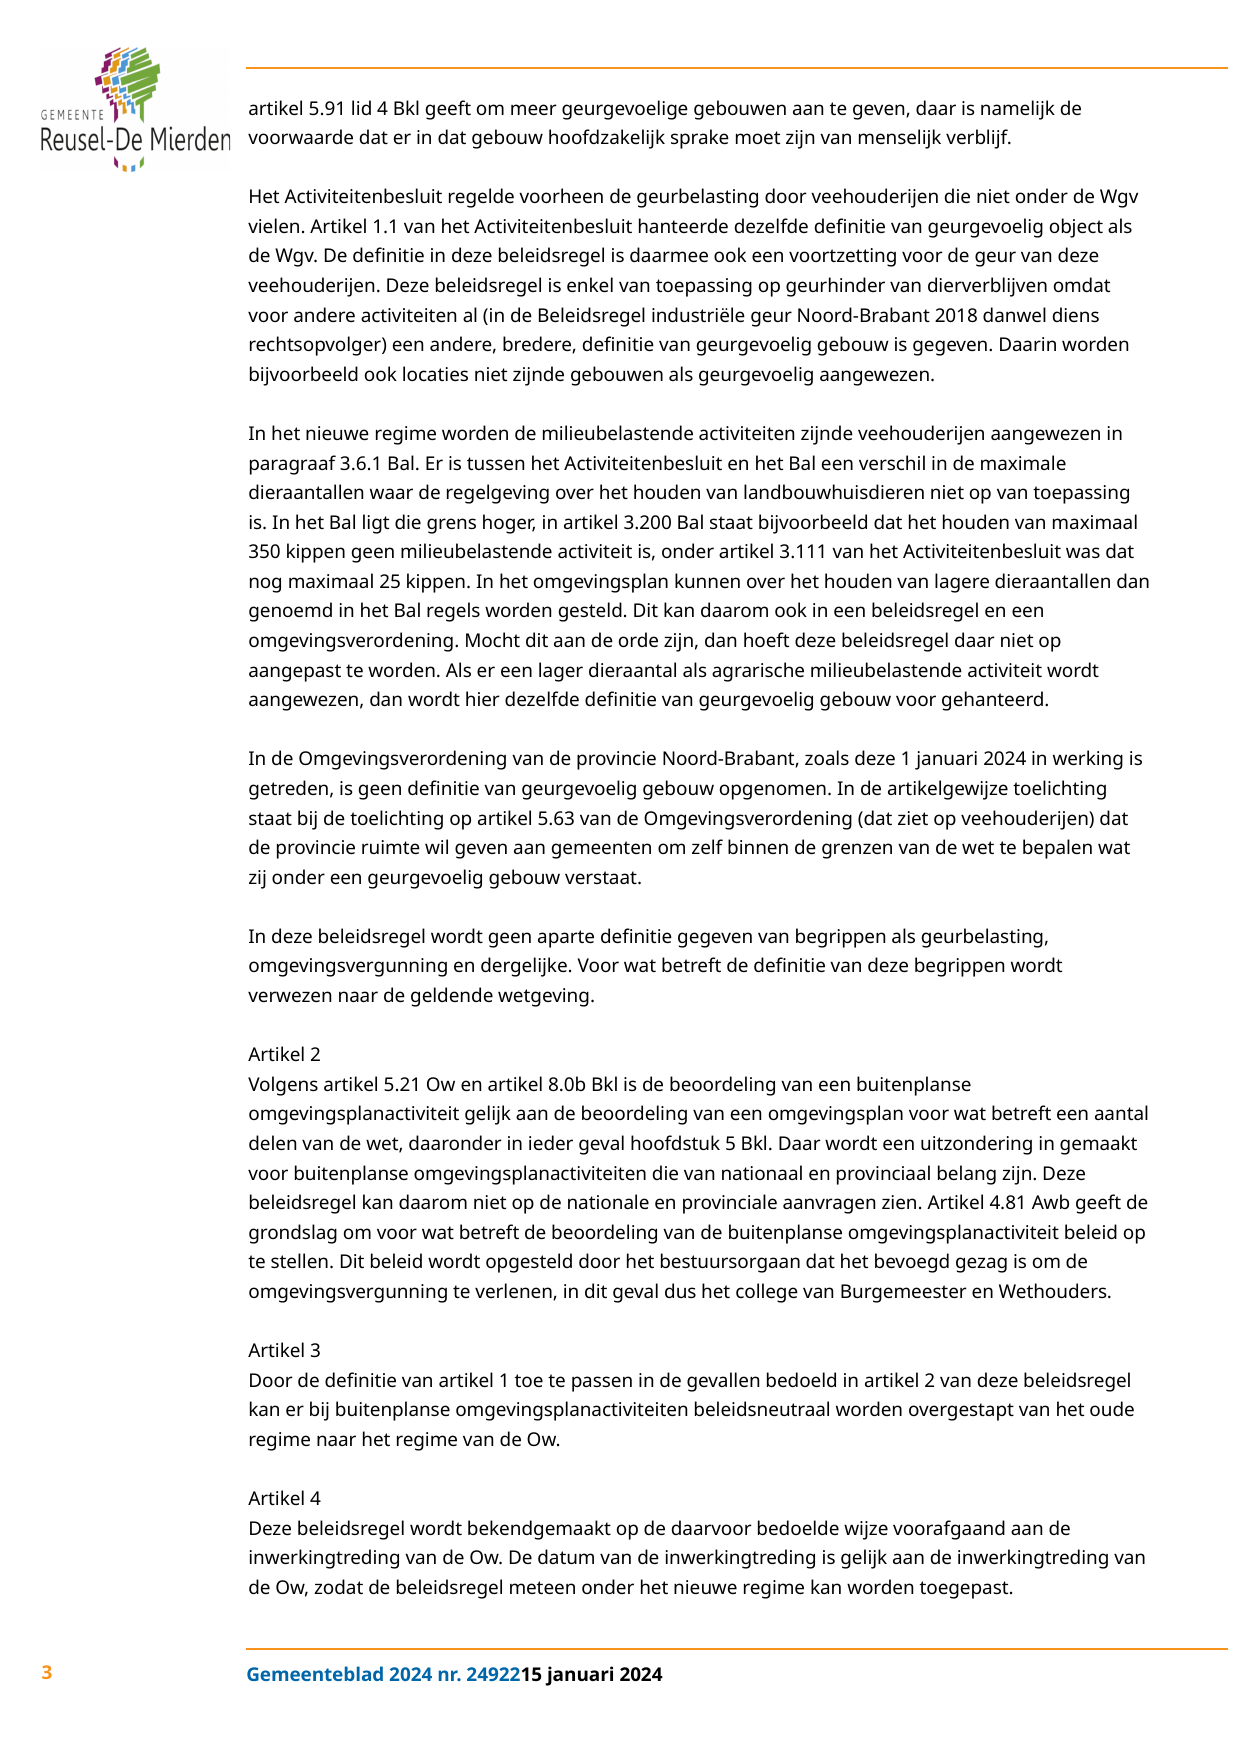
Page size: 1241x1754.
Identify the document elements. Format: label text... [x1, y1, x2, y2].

text Artikel 2 [248, 1041, 1152, 1067]
text Door de definitie van artikel 1 toe te passen in de gevallen bedoeld in artikel 2 van deze beleidsregel kan er bij buitenplanse omgevingsplanactiviteiten beleidsneutraal worden overgestapt van het oude regime naar het regime van de Ow. [248, 1367, 1152, 1452]
text Artikel 4 [248, 1485, 1152, 1511]
text In deze beleidsregel wordt geen aparte definitie gegeven van begrippen als geurbelasting, omgevingsvergunning en dergelijke. Voor wat betreft de definitie van deze begrippen wordt verwezen naar de geldende wetgeving. [248, 923, 1152, 1008]
text In de Omgevingsverordening van de provincie Noord-Brabant, zoals deze 1 januari 2024 in werking is getreden, is geen definitie van geurgevoelig gebouw opgenomen. In de artikelgewijze toelichting staat bij de toelichting op artikel 5.63 van de Omgevingsverordening (dat ziet op veehouderijen) dat de provincie ruimte wil geven aan gemeenten om zelf binnen de grenzen van de wet te bepalen wat zij onder een geurgevoelig gebouw verstaat. [248, 746, 1152, 890]
picture [41, 47, 231, 172]
text Deze beleidsregel wordt bekendgemaakt op de daarvoor bedoelde wijze voorafgaand aan de inwerkingtreding van de Ow. De datum van de inwerkingtreding is gelijk aan de inwerkingtreding van de Ow, zodat de beleidsregel meteen onder het nieuwe regime kan worden toegepast. [248, 1515, 1152, 1600]
text In het nieuwe regime worden de milieubelastende activiteiten zijnde veehouderijen aangewezen in paragraaf 3.6.1 Bal. Er is tussen het Activiteitenbesluit en het Bal een verschil in de maximale dieraantallen waar de regelgeving over het houden van landbouwhuisdieren niet op van toepassing is. In het Bal ligt die grens hoger, in artikel 3.200 Bal staat bijvoorbeeld dat het houden van maximaal 350 kippen geen milieubelastende activiteit is, onder artikel 3.111 van het Activiteitenbesluit was dat nog maximaal 25 kippen. In het omgevingsplan kunnen over het houden van lagere dieraantallen dan genoemd in het Bal regels worden gesteld. Dit kan daarom ook in een beleidsregel en een omgevingsverordening. Mocht dit aan de orde zijn, dan hoeft deze beleidsregel daar niet op aangepast te worden. Als er een lager dieraantal als agrarische milieubelastende activiteit wordt aangewezen, dan wordt hier dezelfde definitie van geurgevoelig gebouw voor gehanteerd. [248, 420, 1152, 712]
text Volgens artikel 5.21 Ow en artikel 8.0b Bkl is de beoordeling van een buitenplanse omgevingsplanactiviteit gelijk aan de beoordeling van een omgevingsplan voor wat betreft een aantal delen van de wet, daaronder in ieder geval hoofdstuk 5 Bkl. Daar wordt een uitzondering in gemaakt voor buitenplanse omgevingsplanactiviteiten die van nationaal en provinciaal belang zijn. Deze beleidsregel kan daarom niet op de nationale en provinciale aanvragen zien. Artikel 4.81 Awb geeft de grondslag om voor wat betreft de beoordeling van de buitenplanse omgevingsplanactiviteit beleid op te stellen. Dit beleid wordt opgesteld door het bestuursorgaan dat het bevoegd gezag is om de omgevingsvergunning te verlenen, in dit geval dus het college van Burgemeester en Wethouders. [248, 1071, 1152, 1304]
text Artikel 3 [248, 1337, 1152, 1363]
text Het Activiteitenbesluit regelde voorheen de geurbelasting door veehouderijen die niet onder de Wgv vielen. Artikel 1.1 van het Activiteitenbesluit hanteerde dezelfde definitie van geurgevoelig object als de Wgv. De definitie in deze beleidsregel is daarmee ook een voortzetting voor de geur van deze veehouderijen. Deze beleidsregel is enkel van toepassing op geurhinder van dierverblijven omdat voor andere activiteiten al (in de Beleidsregel industriële geur Noord-Brabant 2018 danwel diens rechtsopvolger) een andere, bredere, definitie van geurgevoelig gebouw is gegeven. Daarin worden bijvoorbeeld ook locaties niet zijnde gebouwen als geurgevoelig aangewezen. [248, 183, 1152, 387]
text artikel 5.91 lid 4 Bkl geeft om meer geurgevoelige gebouwen aan te geven, daar is namelijk de voorwaarde dat er in dat gebouw hoofdzakelijk sprake moet zijn van menselijk verblijf. [248, 95, 1152, 150]
